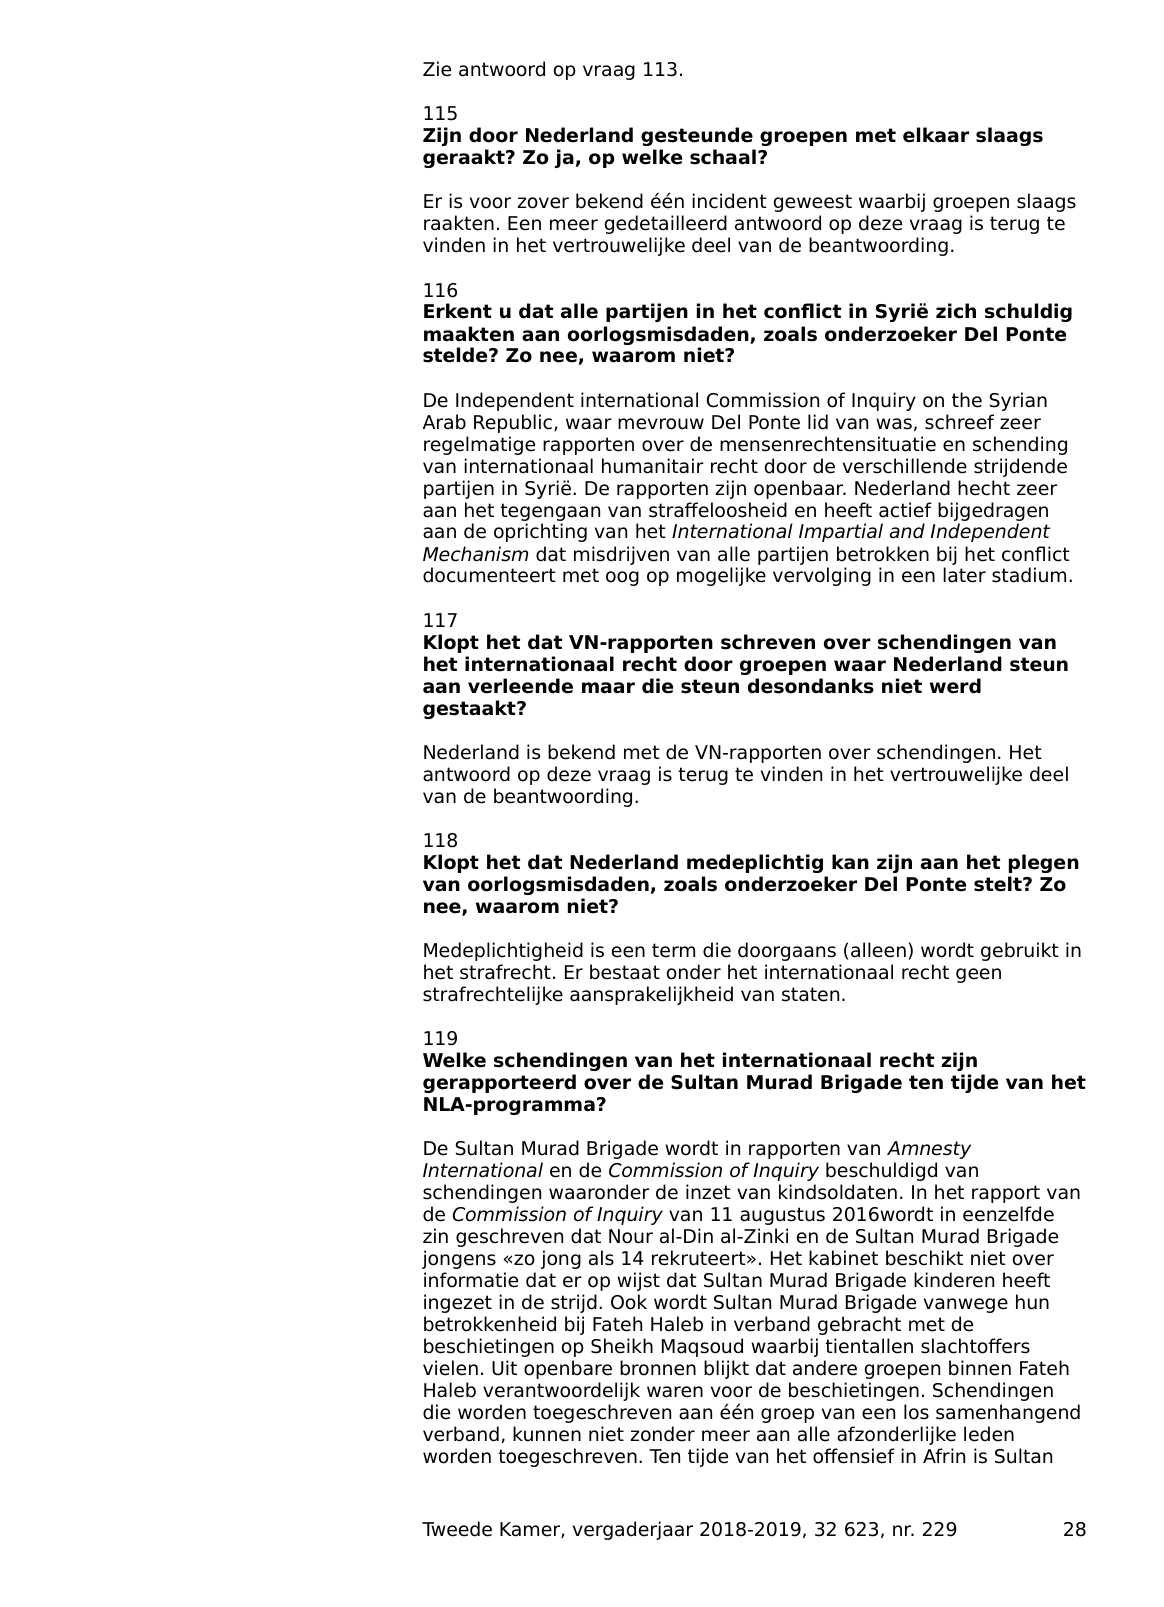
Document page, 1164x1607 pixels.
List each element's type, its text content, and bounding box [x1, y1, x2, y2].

text 119 [422, 1028, 1087, 1050]
text Welke schendingen van het internationaal recht zijn gerapporteerd over de Sultan Murad Brigade ten tijde van het NLA-programma? [422, 1050, 1087, 1116]
text Zijn door Nederland gesteunde groepen met elkaar slaags geraakt? Zo ja, op welke schaal? [422, 125, 1087, 169]
text De Sultan Murad Brigade wordt in rapporten van Amnesty International en de Commission of Inquiry beschuldigd van schendingen waaronder de inzet van kindsoldaten. In het rapport van de Commission of Inquiry van 11 augustus 2016wordt in eenzelfde zin geschreven dat Nour al-Din al-Zinki en de Sultan Murad Brigade jongens «zo jong als 14 rekruteert». Het kabinet beschikt niet over informatie dat er op wijst dat Sultan Murad Brigade kinderen heeft ingezet in de strijd. Ook wordt Sultan Murad Brigade vanwege hun betrokkenheid bij Fateh Haleb in verband gebracht met de beschietingen op Sheikh Maqsoud waarbij tientallen slachtoffers vielen. Uit openbare bronnen blijkt dat andere groepen binnen Fateh Haleb verantwoordelijk waren voor de beschietingen. Schendingen die worden toegeschreven aan één groep van een los samenhangend verband, kunnen niet zonder meer aan alle afzonderlijke leden worden toegeschreven. Ten tijde van het offensief in Afrin is Sultan [422, 1138, 1087, 1468]
text 116 [422, 279, 1087, 301]
text Nederland is bekend met de VN-rapporten over schendingen. Het antwoord op deze vraag is terug te vinden in het vertrouwelijke deel van de beantwoording. [422, 742, 1087, 808]
text Klopt het dat Nederland medeplichtig kan zijn aan het plegen van oorlogsmisdaden, zoals onderzoeker Del Ponte stelt? Zo nee, waarom niet? [422, 852, 1087, 918]
text Klopt het dat VN-rapporten schreven over schendingen van het internationaal recht door groepen waar Nederland steun aan verleende maar die steun desondanks niet werd gestaakt? [422, 632, 1087, 719]
text Er is voor zover bekend één incident geweest waarbij groepen slaags raakten. Een meer gedetailleerd antwoord op deze vraag is terug te vinden in het vertrouwelijke deel van de beantwoording. [422, 191, 1087, 257]
text 115 [422, 103, 1087, 125]
text Erkent u dat alle partijen in het conflict in Syrië zich schuldig maakten aan oorlogsmisdaden, zoals onderzoeker Del Ponte stelde? Zo nee, waarom niet? [422, 301, 1087, 367]
text De Independent international Commission of Inquiry on the Syrian Arab Republic, waar mevrouw Del Ponte lid van was, schreef zeer regelmatige rapporten over de mensenrechtensituatie en schending van internationaal humanitair recht door de verschillende strijdende partijen in Syrië. De rapporten zijn openbaar. Nederland hecht zeer aan het tegengaan van straffeloosheid en heeft actief bijgedragen aan de oprichting van het International Impartial and Independent Mechanism dat misdrijven van alle partijen betrokken bij het conflict documenteert met oog op mogelijke vervolging in een later stadium. [422, 389, 1087, 587]
text Medeplichtigheid is een term die doorgaans (alleen) wordt gebruikt in het strafrecht. Er bestaat onder het internationaal recht geen strafrechtelijke aansprakelijkheid van staten. [422, 940, 1087, 1006]
text Zie antwoord op vraag 113. [422, 59, 1087, 81]
text 118 [422, 830, 1087, 852]
text 117 [422, 609, 1087, 632]
